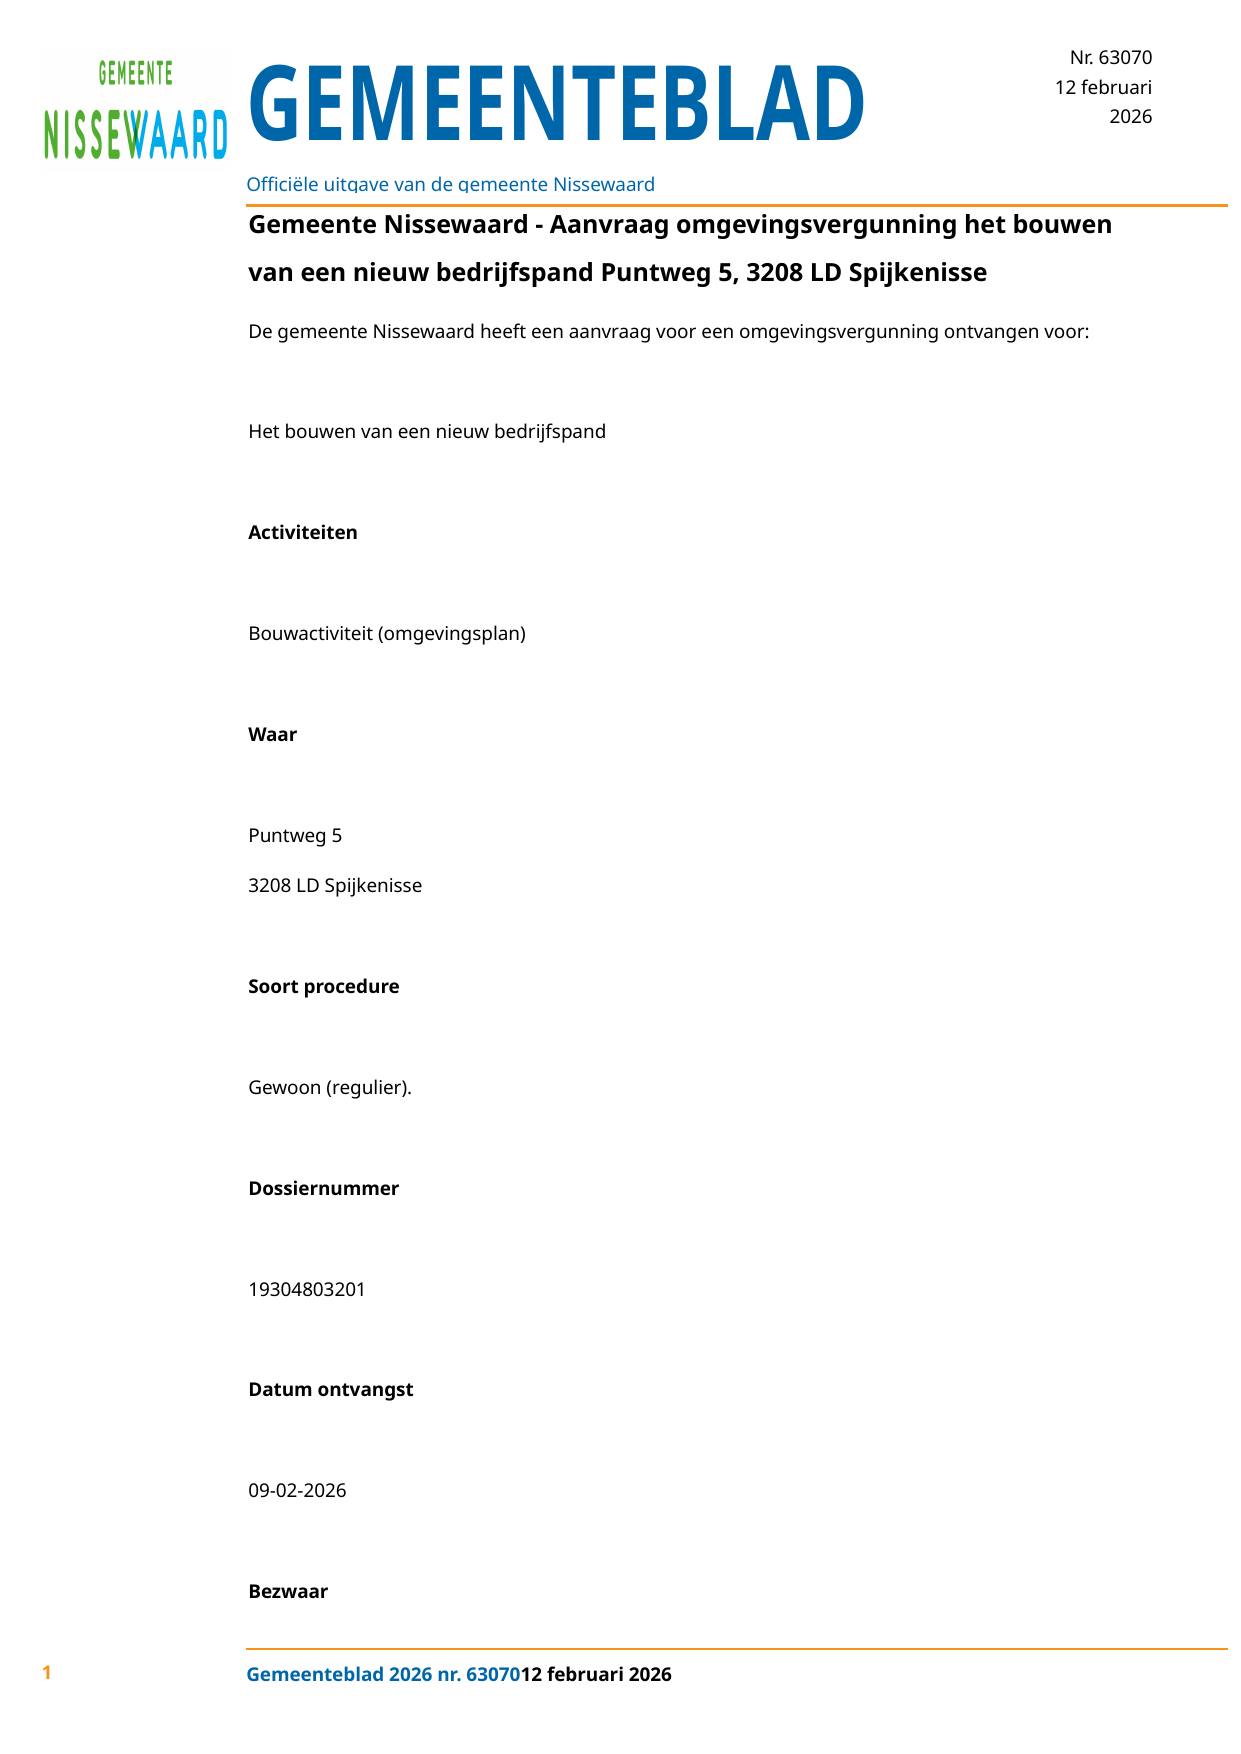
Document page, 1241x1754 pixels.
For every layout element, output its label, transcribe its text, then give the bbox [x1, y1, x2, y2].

text Bouwactiviteit (omgevingsplan) [248, 620, 1152, 646]
text Gewoon (regulier). [248, 1074, 1152, 1100]
text De gemeente Nissewaard heeft een aanvraag voor een omgevingsvergunning ontvangen voor: [248, 318, 1152, 344]
text Soort procedure [248, 973, 1152, 999]
text 19304803201 [248, 1276, 1152, 1302]
text Gemeente Nissewaard - Aanvraag omgevingsvergunning het bouwen van een nieuw bedrijfspand Puntweg 5, 3208 LD Spijkenisse [248, 207, 1152, 288]
text Puntweg 5 [248, 822, 1152, 848]
text Datum ontvangst [248, 1377, 1152, 1402]
text 09-02-2026 [248, 1477, 1152, 1503]
text Het bouwen van een nieuw bedrijfspand [248, 419, 1152, 444]
text Dossiernummer [248, 1175, 1152, 1201]
text Waar [248, 721, 1152, 747]
text Bezwaar [248, 1578, 1152, 1604]
text Activiteiten [248, 519, 1152, 545]
picture [41, 47, 231, 172]
text 3208 LD Spijkenisse [248, 872, 1152, 898]
